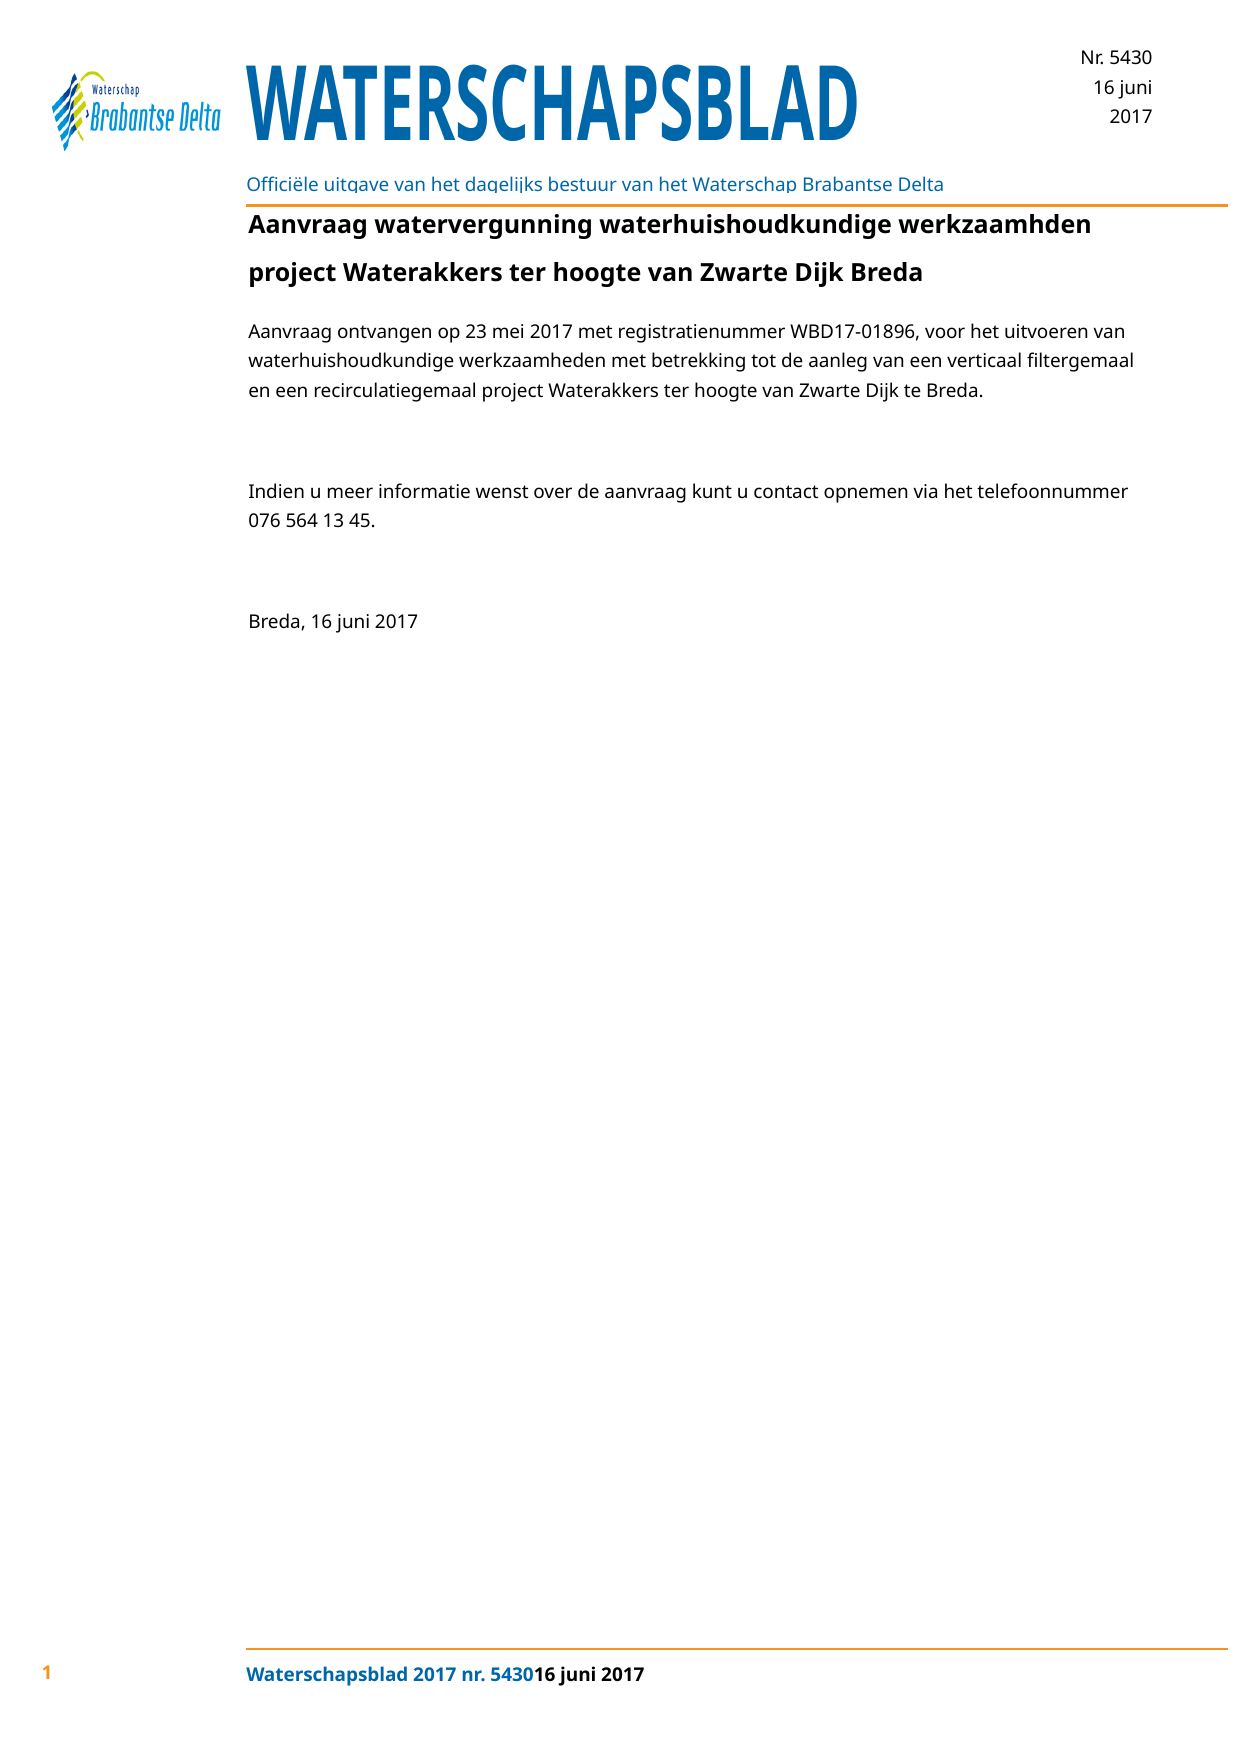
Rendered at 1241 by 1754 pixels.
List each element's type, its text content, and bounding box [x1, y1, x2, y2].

text Aanvraag watervergunning waterhuishoudkundige werkzaamhden project Waterakkers ter hoogte van Zwarte Dijk Breda [248, 207, 1152, 288]
picture [41, 47, 231, 172]
text Breda, 16 juni 2017 [248, 608, 1152, 634]
text Aanvraag ontvangen op 23 mei 2017 met registratienummer WBD17-01896, voor het uitvoeren van waterhuishoudkundige werkzaamheden met betrekking tot de aanleg van een verticaal filtergemaal en een recirculatiegemaal project Waterakkers ter hoogte van Zwarte Dijk te Breda. [248, 318, 1152, 403]
text Indien u meer informatie wenst over de aanvraag kunt u contact opnemen via het telefoonnummer 076 564 13 45. [248, 478, 1152, 533]
